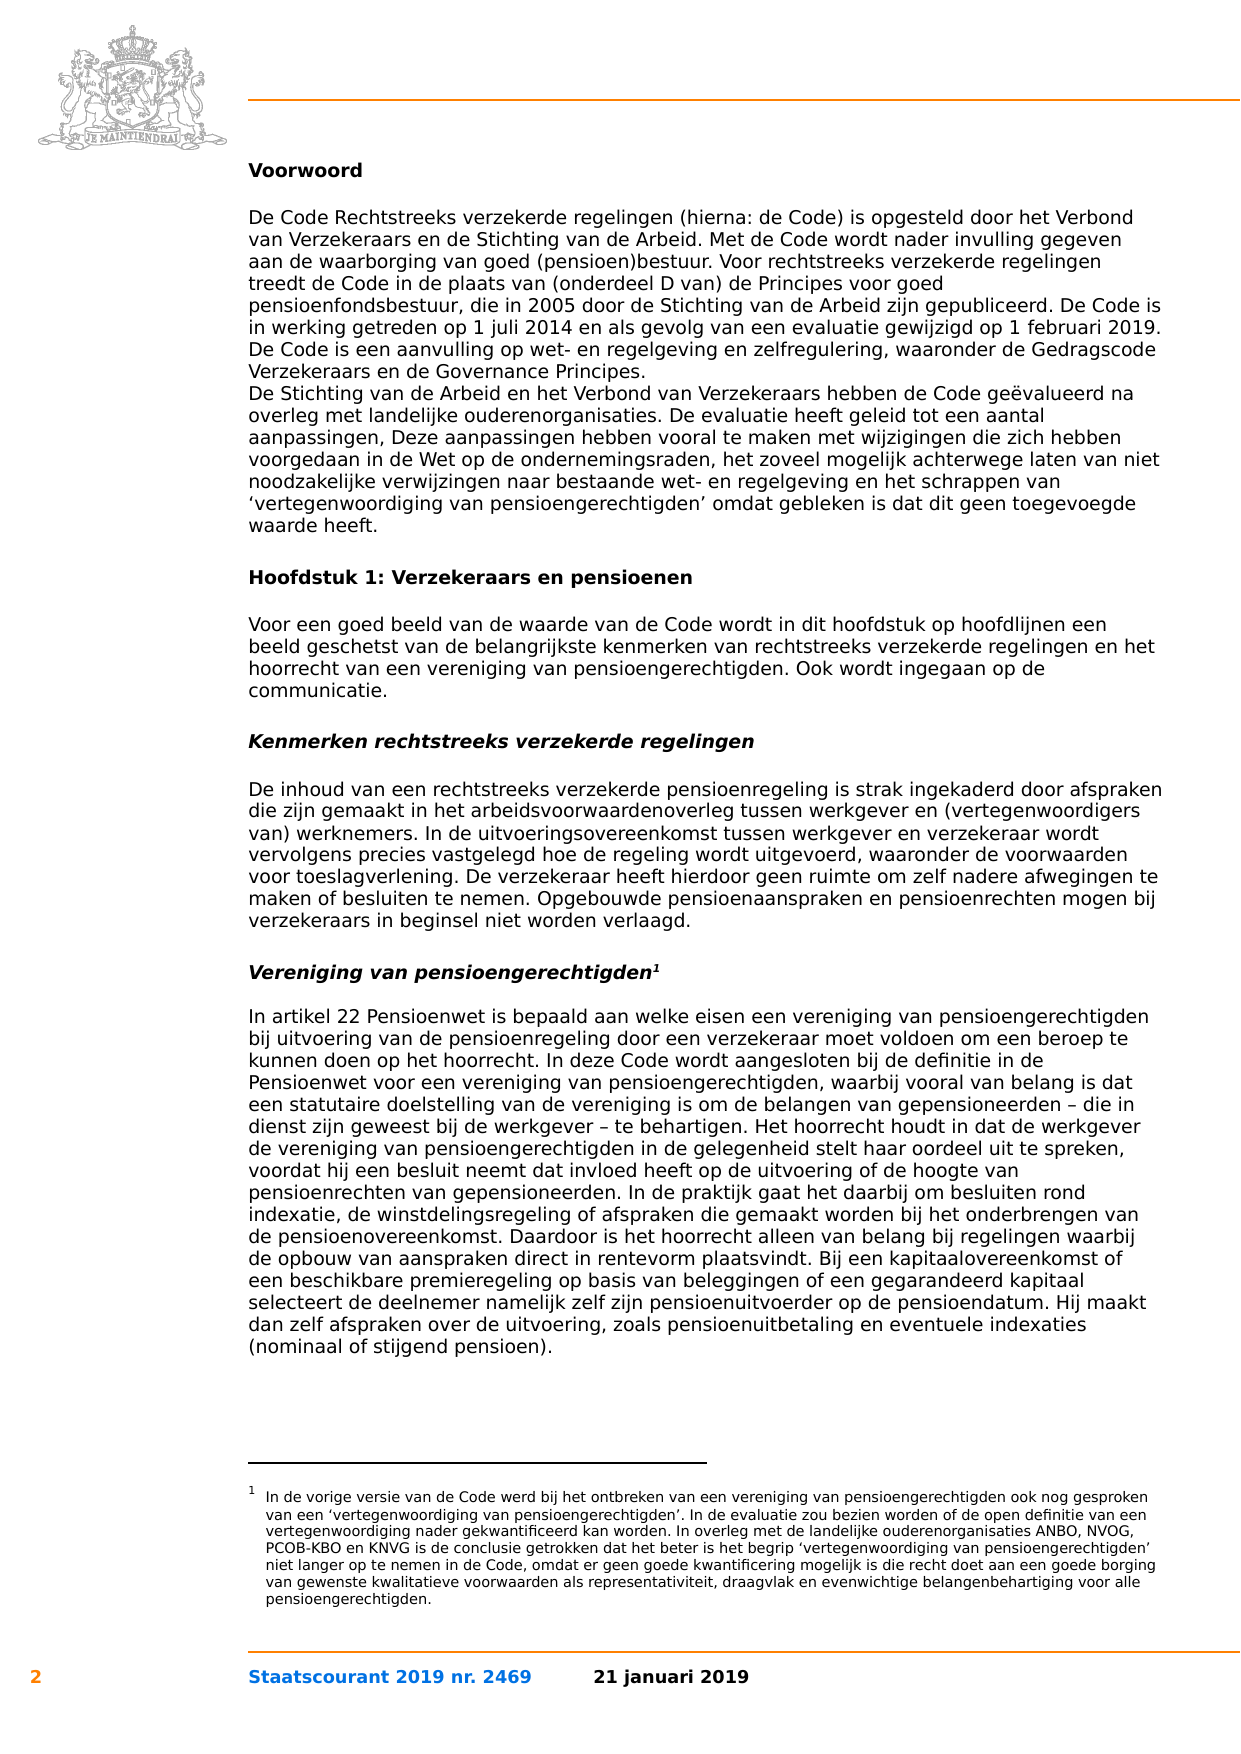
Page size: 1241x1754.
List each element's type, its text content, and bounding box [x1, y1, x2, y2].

subtitle Kenmerken rechtstreeks verzekerde regelingen [248, 731, 1163, 753]
text De inhoud van een rechtstreeks verzekerde pensioenregeling is strak ingekaderd door afspraken die zijn gemaakt in het arbeidsvoorwaardenoverleg tussen werkgever en (vertegenwoordigers van) werknemers. In de uitvoeringsovereenkomst tussen werkgever en verzekeraar wordt vervolgens precies vastgelegd hoe de regeling wordt uitgevoerd, waaronder de voorwaarden voor toeslagverlening. De verzekeraar heeft hierdoor geen ruimte om zelf nadere afwegingen te maken of besluiten te nemen. Opgebouwde pensioenaanspraken en pensioenrechten mogen bij verzekeraars in beginsel niet worden verlaagd. [248, 778, 1163, 932]
picture [38, 25, 227, 150]
subtitle Hoofdstuk 1: Verzekeraars en pensioenen [248, 567, 1163, 588]
text In de vorige versie van de Code werd bij het ontbreken van een vereniging van pensioengerechtigden ook nog gesproken van een ‘vertegenwoordiging van pensioengerechtigden’. In de evaluatie zou bezien worden of de open definitie van een vertegenwoordiging nader gekwantificeerd kan worden. In overleg met de landelijke ouderenorganisaties ANBO, NVOG, PCOB-KBO en KNVG is de conclusie getrokken dat het beter is het begrip ‘vertegenwoordiging van pensioengerechtigden’ niet langer op te nemen in de Code, omdat er geen goede kwantificering mogelijk is die recht doet aan een goede borging van gewenste kwalitatieve voorwaarden als representativiteit, draagvlak en evenwichtige belangenbehartiging voor alle pensioengerechtigden. [248, 1484, 1163, 1608]
text In artikel 22 Pensioenwet is bepaald aan welke eisen een vereniging van pensioengerechtigden bij uitvoering van de pensioenregeling door een verzekeraar moet voldoen om een beroep te kunnen doen op het hoorrecht. In deze Code wordt aangesloten bij de definitie in de Pensioenwet voor een vereniging van pensioengerechtigden, waarbij vooral van belang is dat een statutaire doelstelling van de vereniging is om de belangen van gepensioneerden – die in dienst zijn geweest bij de werkgever – te behartigen. Het hoorrecht houdt in dat de werkgever de vereniging van pensioengerechtigden in de gelegenheid stelt haar oordeel uit te spreken, voordat hij een besluit neemt dat invloed heeft op de uitvoering of de hoogte van pensioenrechten van gepensioneerden. In de praktijk gaat het daarbij om besluiten rond indexatie, de winstdelingsregeling of afspraken die gemaakt worden bij het onderbrengen van de pensioenovereenkomst. Daardoor is het hoorrecht alleen van belang bij regelingen waarbij de opbouw van aanspraken direct in rentevorm plaatsvindt. Bij een kapitaalovereenkomst of een beschikbare premieregeling op basis van beleggingen of een gegarandeerd kapitaal selecteert de deelnemer namelijk zelf zijn pensioenuitvoerder op de pensioendatum. Hij maakt dan zelf afspraken over de uitvoering, zoals pensioenuitbetaling en eventuele indexaties (nominaal of stijgend pensioen). [248, 1006, 1163, 1358]
subtitle Voorwoord [248, 160, 1163, 182]
text Voor een goed beeld van de waarde van de Code wordt in dit hoofdstuk op hoofdlijnen een beeld geschetst van de belangrijkste kenmerken van rechtstreeks verzekerde regelingen en het hoorrecht van een vereniging van pensioengerechtigden. Ook wordt ingegaan op de communicatie. [248, 613, 1163, 701]
text De Code Rechtstreeks verzekerde regelingen (hierna: de Code) is opgesteld door het Verbond van Verzekeraars en de Stichting van de Arbeid. Met de Code wordt nader invulling gegeven aan de waarborging van goed (pensioen)bestuur. Voor rechtstreeks verzekerde regelingen treedt de Code in de plaats van (onderdeel D van) de Principes voor goed pensioenfondsbestuur, die in 2005 door de Stichting van de Arbeid zijn gepubliceerd. De Code is in werking getreden op 1 juli 2014 en als gevolg van een evaluatie gewijzigd op 1 februari 2019. De Code is een aanvulling op wet- en regelgeving en zelfregulering, waaronder de Gedragscode Verzekeraars en de Governance Principes. [248, 207, 1163, 383]
text De Stichting van de Arbeid en het Verbond van Verzekeraars hebben de Code geëvalueerd na overleg met landelijke ouderenorganisaties. De evaluatie heeft geleid tot een aantal aanpassingen, Deze aanpassingen hebben vooral te maken met wijzigingen die zich hebben voorgedaan in de Wet op de ondernemingsraden, het zoveel mogelijk achterwege laten van niet noodzakelijke verwijzingen naar bestaande wet- en regelgeving en het schrappen van ‘vertegenwoordiging van pensioengerechtigden’ omdat gebleken is dat dit geen toegevoegde waarde heeft. [248, 383, 1163, 537]
subtitle Vereniging van pensioengerechtigden [248, 962, 1163, 984]
